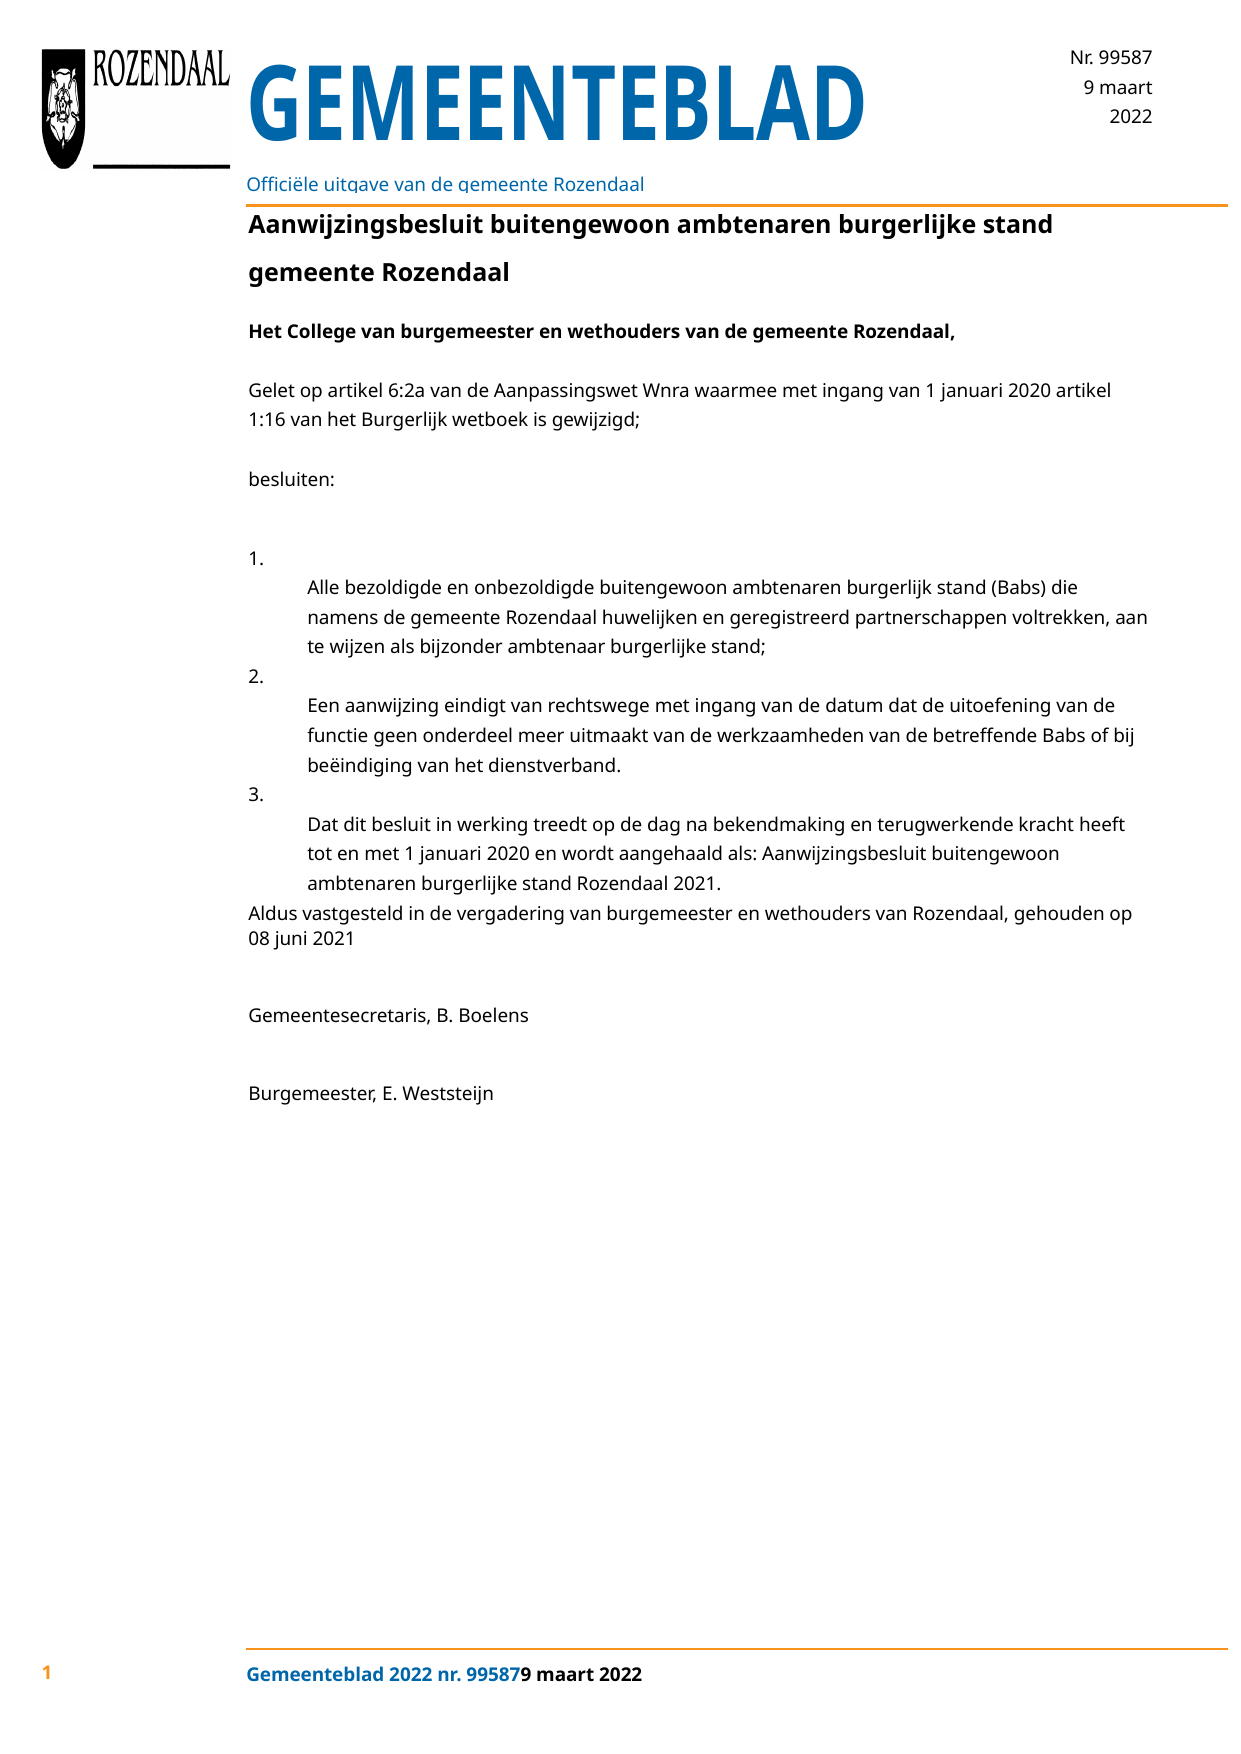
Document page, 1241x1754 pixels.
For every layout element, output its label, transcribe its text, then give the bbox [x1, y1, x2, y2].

picture [41, 47, 231, 172]
text Gemeentesecretaris, B. Boelens [248, 1003, 1152, 1028]
list Alle bezoldigde en onbezoldigde buitengewoon ambtenaren burgerlijk stand (Babs) die namens de gemeente Rozendaal huwelijken en geregistreerd partnerschappen voltrekken, aan te wijzen als bijzonder ambtenaar burgerlijke stand; [248, 574, 1152, 659]
text Burgemeester, E. Weststeijn [248, 1080, 1152, 1106]
list Dat dit besluit in werking treedt op de dag na bekendmaking en terugwerkende kracht heeft tot en met 1 januari 2020 en wordt aangehaald als: Aanwijzingsbesluit buitengewoon ambtenaren burgerlijke stand Rozendaal 2021. [248, 811, 1152, 896]
text Aanwijzingsbesluit buitengewoon ambtenaren burgerlijke stand gemeente Rozendaal [248, 207, 1152, 288]
text Het College van burgemeester en wethouders van de gemeente Rozendaal, [248, 318, 1152, 344]
text besluiten: [248, 466, 1152, 492]
text Aldus vastgesteld in de vergadering van burgemeester en wethouders van Rozendaal, gehouden op 08 juni 2021 [248, 900, 1152, 951]
text Gelet op artikel 6:2a van de Aanpassingswet Wnra waarmee met ingang van 1 januari 2020 artikel 1:16 van het Burgerlijk wetboek is gewijzigd; [248, 377, 1152, 432]
list Een aanwijzing eindigt van rechtswege met ingang van de datum dat de uitoefening van de functie geen onderdeel meer uitmaakt van de werkzaamheden van de betreffende Babs of bij beëindiging van het dienstverband. [248, 693, 1152, 777]
